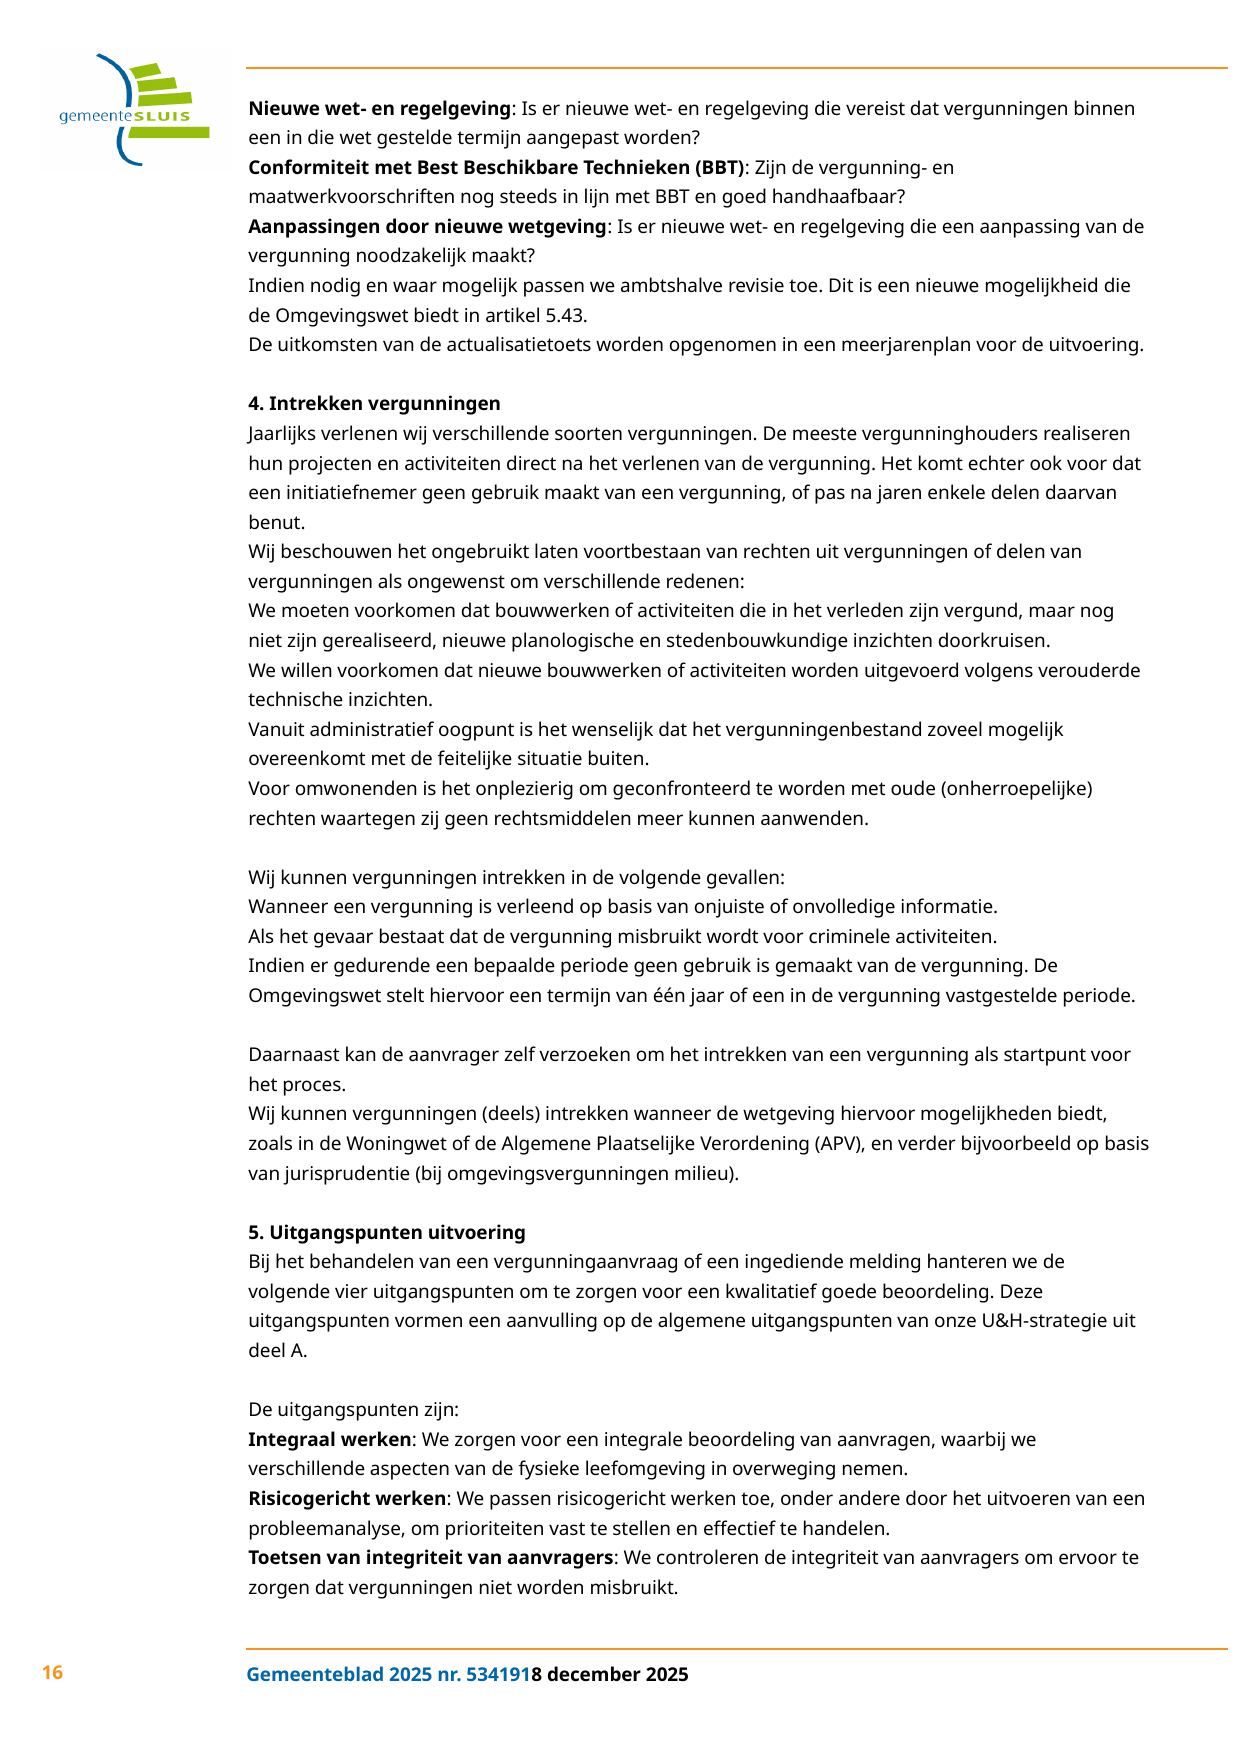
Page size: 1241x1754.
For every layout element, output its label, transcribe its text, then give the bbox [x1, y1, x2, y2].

text De uitgangspunten zijn: [248, 1396, 1152, 1422]
text We moeten voorkomen dat bouwwerken of activiteiten die in het verleden zijn vergund, maar nog niet zijn gerealiseerd, nieuwe planologische en stedenbouwkundige inzichten doorkruisen. [248, 598, 1152, 653]
text Nieuwe wet- en regelgeving: Is er nieuwe wet- en regelgeving die vereist dat vergunningen binnen een in die wet gestelde termijn aangepast worden? [248, 95, 1152, 150]
text Aanpassingen door nieuwe wetgeving: Is er nieuwe wet- en regelgeving die een aanpassing van de vergunning noodzakelijk maakt? [248, 213, 1152, 268]
text Jaarlijks verlenen wij verschillende soorten vergunningen. De meeste vergunninghouders realiseren hun projecten en activiteiten direct na het verlenen van de vergunning. Het komt echter ook voor dat een initiatiefnemer geen gebruik maakt van een vergunning, of pas na jaren enkele delen daarvan benut. [248, 420, 1152, 535]
text Wij kunnen vergunningen intrekken in de volgende gevallen: [248, 864, 1152, 890]
text Indien nodig en waar mogelijk passen we ambtshalve revisie toe. Dit is een nieuwe mogelijkheid die de Omgevingswet biedt in artikel 5.43. [248, 272, 1152, 328]
text Integraal werken: We zorgen voor een integrale beoordeling van aanvragen, waarbij we verschillende aspecten van de fysieke leefomgeving in overweging nemen. [248, 1426, 1152, 1481]
text Toetsen van integriteit van aanvragers: We controleren de integriteit van aanvragers om ervoor te zorgen dat vergunningen niet worden misbruikt. [248, 1544, 1152, 1600]
text Daarnaast kan de aanvrager zelf verzoeken om het intrekken van een vergunning als startpunt voor het proces. [248, 1041, 1152, 1097]
text 5. Uitgangspunten uitvoering [248, 1219, 1152, 1245]
text Wij beschouwen het ongebruikt laten voortbestaan van rechten uit vergunningen of delen van vergunningen als ongewenst om verschillende redenen: [248, 538, 1152, 594]
text De uitkomsten van de actualisatietoets worden opgenomen in een meerjarenplan voor de uitvoering. [248, 331, 1152, 357]
text 4. Intrekken vergunningen [248, 391, 1152, 416]
text Wij kunnen vergunningen (deels) intrekken wanneer de wetgeving hiervoor mogelijkheden biedt, zoals in de Woningwet of de Algemene Plaatselijke Verordening (APV), en verder bijvoorbeeld op basis van jurisprudentie (bij omgevingsvergunningen milieu). [248, 1101, 1152, 1186]
text Als het gevaar bestaat dat de vergunning misbruikt wordt voor criminele activiteiten. [248, 923, 1152, 949]
text Risicogericht werken: We passen risicogericht werken toe, onder andere door het uitvoeren van een probleemanalyse, om prioriteiten vast te stellen en effectief te handelen. [248, 1485, 1152, 1541]
text Bij het behandelen van een vergunningaanvraag of een ingediende melding hanteren we de volgende vier uitgangspunten om te zorgen voor een kwalitatief goede beoordeling. Deze uitgangspunten vormen een aanvulling op de algemene uitgangspunten van onze U&H-strategie uit deel A. [248, 1248, 1152, 1363]
text Wanneer een vergunning is verleend op basis van onjuiste of onvolledige informatie. [248, 893, 1152, 919]
text We willen voorkomen dat nieuwe bouwwerken of activiteiten worden uitgevoerd volgens verouderde technische inzichten. [248, 657, 1152, 712]
picture [41, 47, 231, 172]
text Conformiteit met Best Beschikbare Technieken (BBT): Zijn de vergunning- en maatwerkvoorschriften nog steeds in lijn met BBT en goed handhaafbaar? [248, 154, 1152, 209]
text Vanuit administratief oogpunt is het wenselijk dat het vergunningenbestand zoveel mogelijk overeenkomt met de feitelijke situatie buiten. [248, 716, 1152, 771]
text Indien er gedurende een bepaalde periode geen gebruik is gemaakt van de vergunning. De Omgevingswet stelt hiervoor een termijn van één jaar of een in de vergunning vastgestelde periode. [248, 953, 1152, 1008]
text Voor omwonenden is het onplezierig om geconfronteerd te worden met oude (onherroepelijke) rechten waartegen zij geen rechtsmiddelen meer kunnen aanwenden. [248, 775, 1152, 831]
